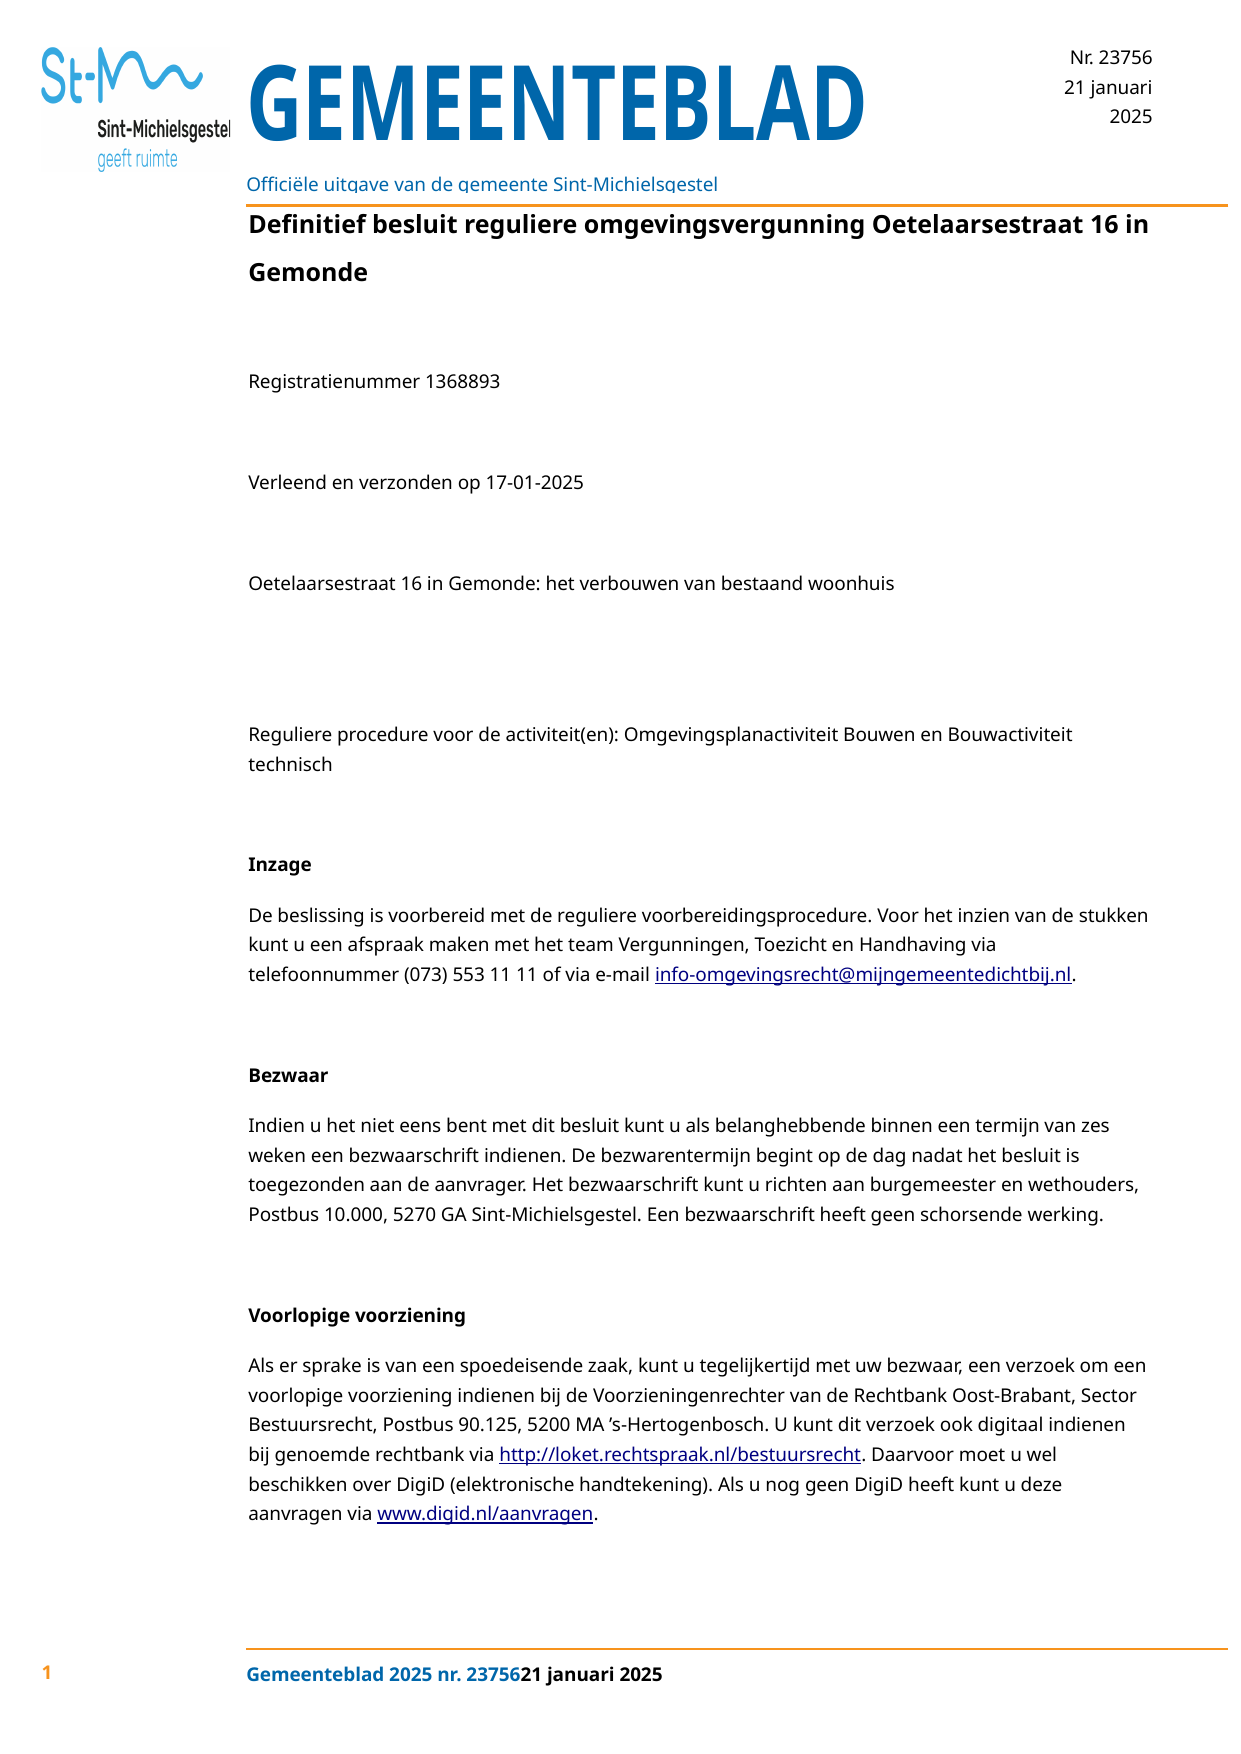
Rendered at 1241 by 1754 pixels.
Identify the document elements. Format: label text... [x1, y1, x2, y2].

text Registratienummer 1368893 [248, 368, 1152, 394]
text Verleend en verzonden op 17-01-2025 [248, 469, 1152, 495]
text Definitief besluit reguliere omgevingsvergunning Oetelaarsestraat 16 in Gemonde [248, 207, 1152, 288]
text Als er sprake is van een spoedeisende zaak, kunt u tegelijkertijd met uw bezwaar, een verzoek om een voorlopige voorziening indienen bij de Voorzieningenrechter van de Rechtbank Oost-Brabant, Sector Bestuursrecht, Postbus 90.125, 5200 MA ’s-Hertogenbosch. U kunt dit verzoek ook digitaal indienen bij genoemde rechtbank via http://loket.rechtspraak.nl/bestuursrecht. Daarvoor moet u wel beschikken over DigiD (elektronische handtekening). Als u nog geen DigiD heeft kunt u deze aanvragen via www.digid.nl/aanvragen. [248, 1352, 1152, 1526]
picture [41, 47, 231, 172]
text Oetelaarsestraat 16 in Gemonde: het verbouwen van bestaand woonhuis [248, 570, 1152, 596]
text Bezwaar [248, 1062, 1152, 1088]
text Reguliere procedure voor de activiteit(en): Omgevingsplanactiviteit Bouwen en Bouwactiviteit technisch [248, 721, 1152, 777]
text Inzage [248, 852, 1152, 877]
text Indien u het niet eens bent met dit besluit kunt u als belanghebbende binnen een termijn van zes weken een bezwaarschrift indienen. De bezwarentermijn begint op de dag nadat het besluit is toegezonden aan de aanvrager. Het bezwaarschrift kunt u richten aan burgemeester en wethouders, Postbus 10.000, 5270 GA Sint-Michielsgestel. Een bezwaarschrift heeft geen schorsende werking. [248, 1112, 1152, 1227]
text Voorlopige voorziening [248, 1302, 1152, 1328]
text De beslissing is voorbereid met de reguliere voorbereidingsprocedure. Voor het inzien van de stukken kunt u een afspraak maken met het team Vergunningen, Toezicht en Handhaving via telefoonnummer (073) 553 11 11 of via e-mail info-omgevingsrecht@mijngemeentedichtbij.nl. [248, 902, 1152, 987]
